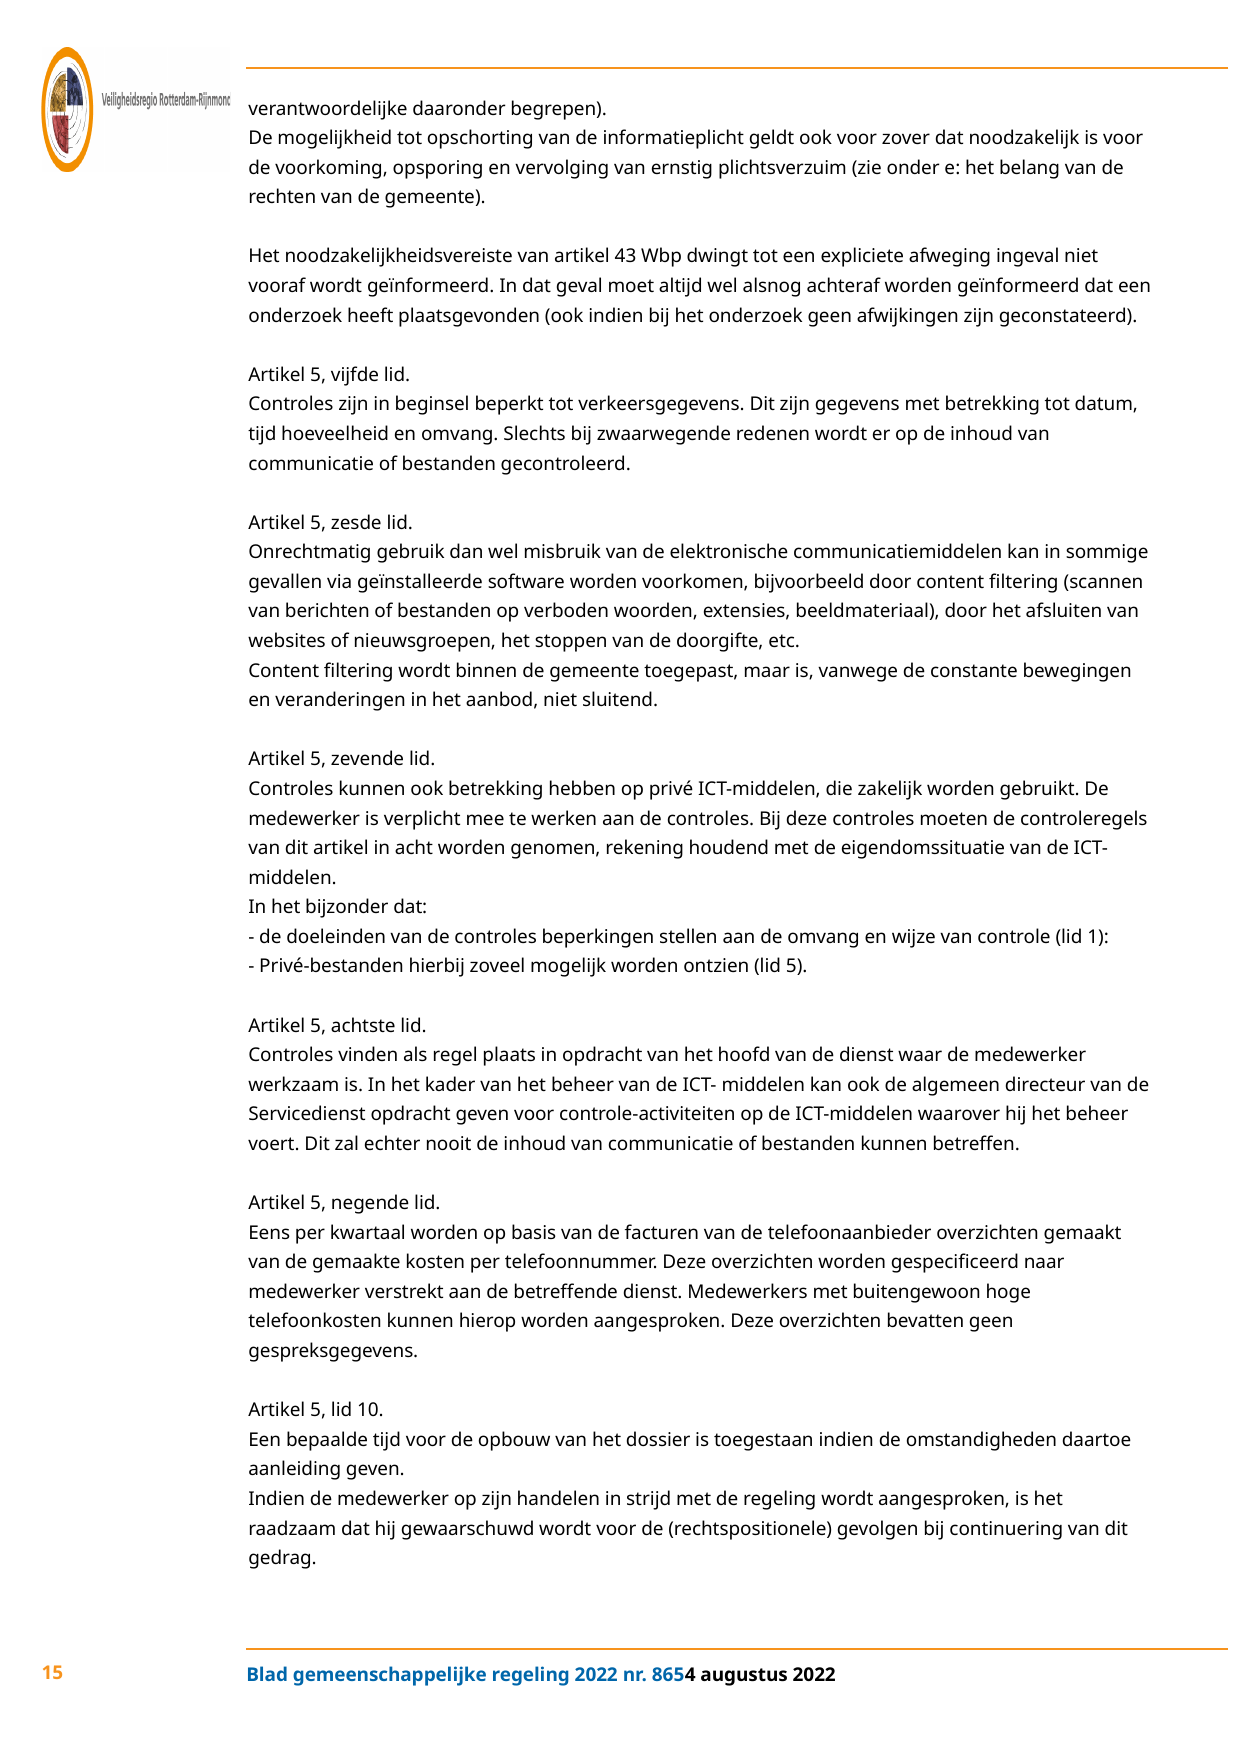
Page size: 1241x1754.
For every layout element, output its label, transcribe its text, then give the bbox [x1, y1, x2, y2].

text De mogelijkheid tot opschorting van de informatieplicht geldt ook voor zover dat noodzakelijk is voor de voorkoming, opsporing en vervolging van ernstig plichtsverzuim (zie onder e: het belang van de rechten van de gemeente). [248, 124, 1152, 209]
text Controles kunnen ook betrekking hebben op privé ICT-middelen, die zakelijk worden gebruikt. De medewerker is verplicht mee te werken aan de controles. Bij deze controles moeten de controleregels van dit artikel in acht worden genomen, rekening houdend met de eigendomssituatie van de ICT- middelen. [248, 775, 1152, 890]
text Indien de medewerker op zijn handelen in strijd met de regeling wordt aangesproken, is het raadzaam dat hij gewaarschuwd wordt voor de (rechtspositionele) gevolgen bij continuering van dit gedrag. [248, 1485, 1152, 1570]
text Artikel 5, lid 10. [248, 1396, 1152, 1422]
text In het bijzonder dat: [248, 893, 1152, 919]
text Een bepaalde tijd voor de opbouw van het dossier is toegestaan indien de omstandigheden daartoe aanleiding geven. [248, 1426, 1152, 1481]
text Controles zijn in beginsel beperkt tot verkeersgegevens. Dit zijn gegevens met betrekking tot datum, tijd hoeveelheid en omvang. Slechts bij zwaarwegende redenen wordt er op de inhoud van communicatie of bestanden gecontroleerd. [248, 391, 1152, 476]
text - Privé-bestanden hierbij zoveel mogelijk worden ontzien (lid 5). [248, 953, 1152, 978]
text Onrechtmatig gebruik dan wel misbruik van de elektronische communicatiemiddelen kan in sommige gevallen via geïnstalleerde software worden voorkomen, bijvoorbeeld door content filtering (scannen van berichten of bestanden op verboden woorden, extensies, beeldmateriaal), door het afsluiten van websites of nieuwsgroepen, het stoppen van de doorgifte, etc. [248, 538, 1152, 653]
text Artikel 5, zesde lid. [248, 509, 1152, 535]
text Het noodzakelijkheidsvereiste van artikel 43 Wbp dwingt tot een expliciete afweging ingeval niet vooraf wordt geïnformeerd. In dat geval moet altijd wel alsnog achteraf worden geïnformeerd dat een onderzoek heeft plaatsgevonden (ook indien bij het onderzoek geen afwijkingen zijn geconstateerd). [248, 243, 1152, 328]
text verantwoordelijke daaronder begrepen). [248, 95, 1152, 121]
text Controles vinden als regel plaats in opdracht van het hoofd van de dienst waar de medewerker werkzaam is. In het kader van het beheer van de ICT- middelen kan ook de algemeen directeur van de Servicedienst opdracht geven voor controle-activiteiten op de ICT-middelen waarover hij het beheer voert. Dit zal echter nooit de inhoud van communicatie of bestanden kunnen betreffen. [248, 1041, 1152, 1156]
text Eens per kwartaal worden op basis van de facturen van de telefoonaanbieder overzichten gemaakt van de gemaakte kosten per telefoonnummer. Deze overzichten worden gespecificeerd naar medewerker verstrekt aan de betreffende dienst. Medewerkers met buitengewoon hoge telefoonkosten kunnen hierop worden aangesproken. Deze overzichten bevatten geen gespreksgegevens. [248, 1219, 1152, 1363]
text Artikel 5, vijfde lid. [248, 361, 1152, 387]
text Artikel 5, zevende lid. [248, 746, 1152, 771]
picture [41, 47, 231, 172]
text Artikel 5, achtste lid. [248, 1012, 1152, 1038]
text Artikel 5, negende lid. [248, 1189, 1152, 1215]
text - de doeleinden van de controles beperkingen stellen aan de omvang en wijze van controle (lid 1): [248, 923, 1152, 949]
text Content filtering wordt binnen de gemeente toegepast, maar is, vanwege de constante bewegingen en veranderingen in het aanbod, niet sluitend. [248, 657, 1152, 712]
